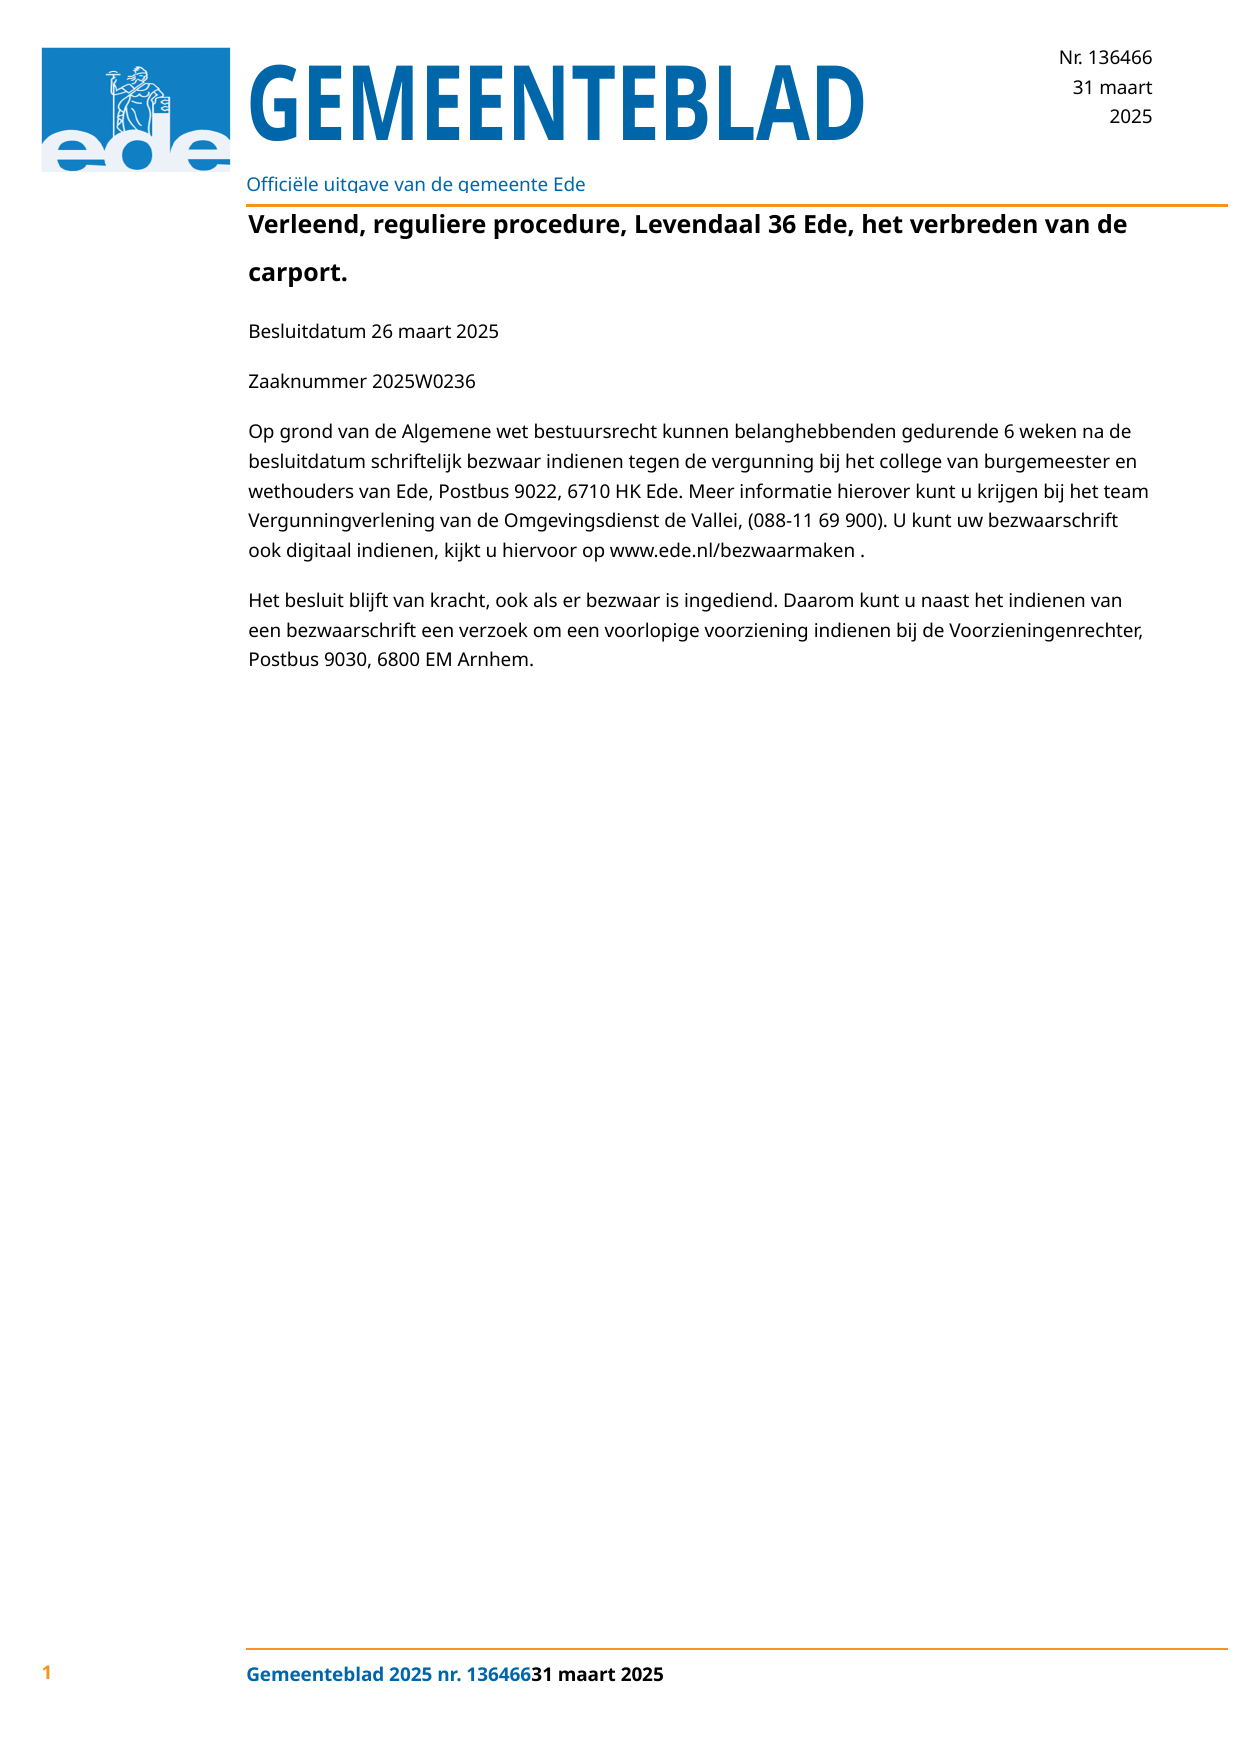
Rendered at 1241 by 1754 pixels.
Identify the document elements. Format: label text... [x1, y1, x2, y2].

picture [41, 47, 231, 172]
text Besluitdatum 26 maart 2025 [248, 318, 1152, 344]
text Het besluit blijft van kracht, ook als er bezwaar is ingediend. Daarom kunt u naast het indienen van een bezwaarschrift een verzoek om een voorlopige voorziening indienen bij de Voorzieningenrechter, Postbus 9030, 6800 EM Arnhem. [248, 587, 1152, 672]
text Op grond van de Algemene wet bestuursrecht kunnen belanghebbenden gedurende 6 weken na de besluitdatum schriftelijk bezwaar indienen tegen de vergunning bij het college van burgemeester en wethouders van Ede, Postbus 9022, 6710 HK Ede. Meer informatie hierover kunt u krijgen bij het team Vergunningverlening van de Omgevingsdienst de Vallei, (088-11 69 900). U kunt uw bezwaarschrift ook digitaal indienen, kijkt u hiervoor op www.ede.nl/bezwaarmaken . [248, 419, 1152, 563]
text Zaaknummer 2025W0236 [248, 368, 1152, 394]
text Verleend, reguliere procedure, Levendaal 36 Ede, het verbreden van de carport. [248, 207, 1152, 288]
